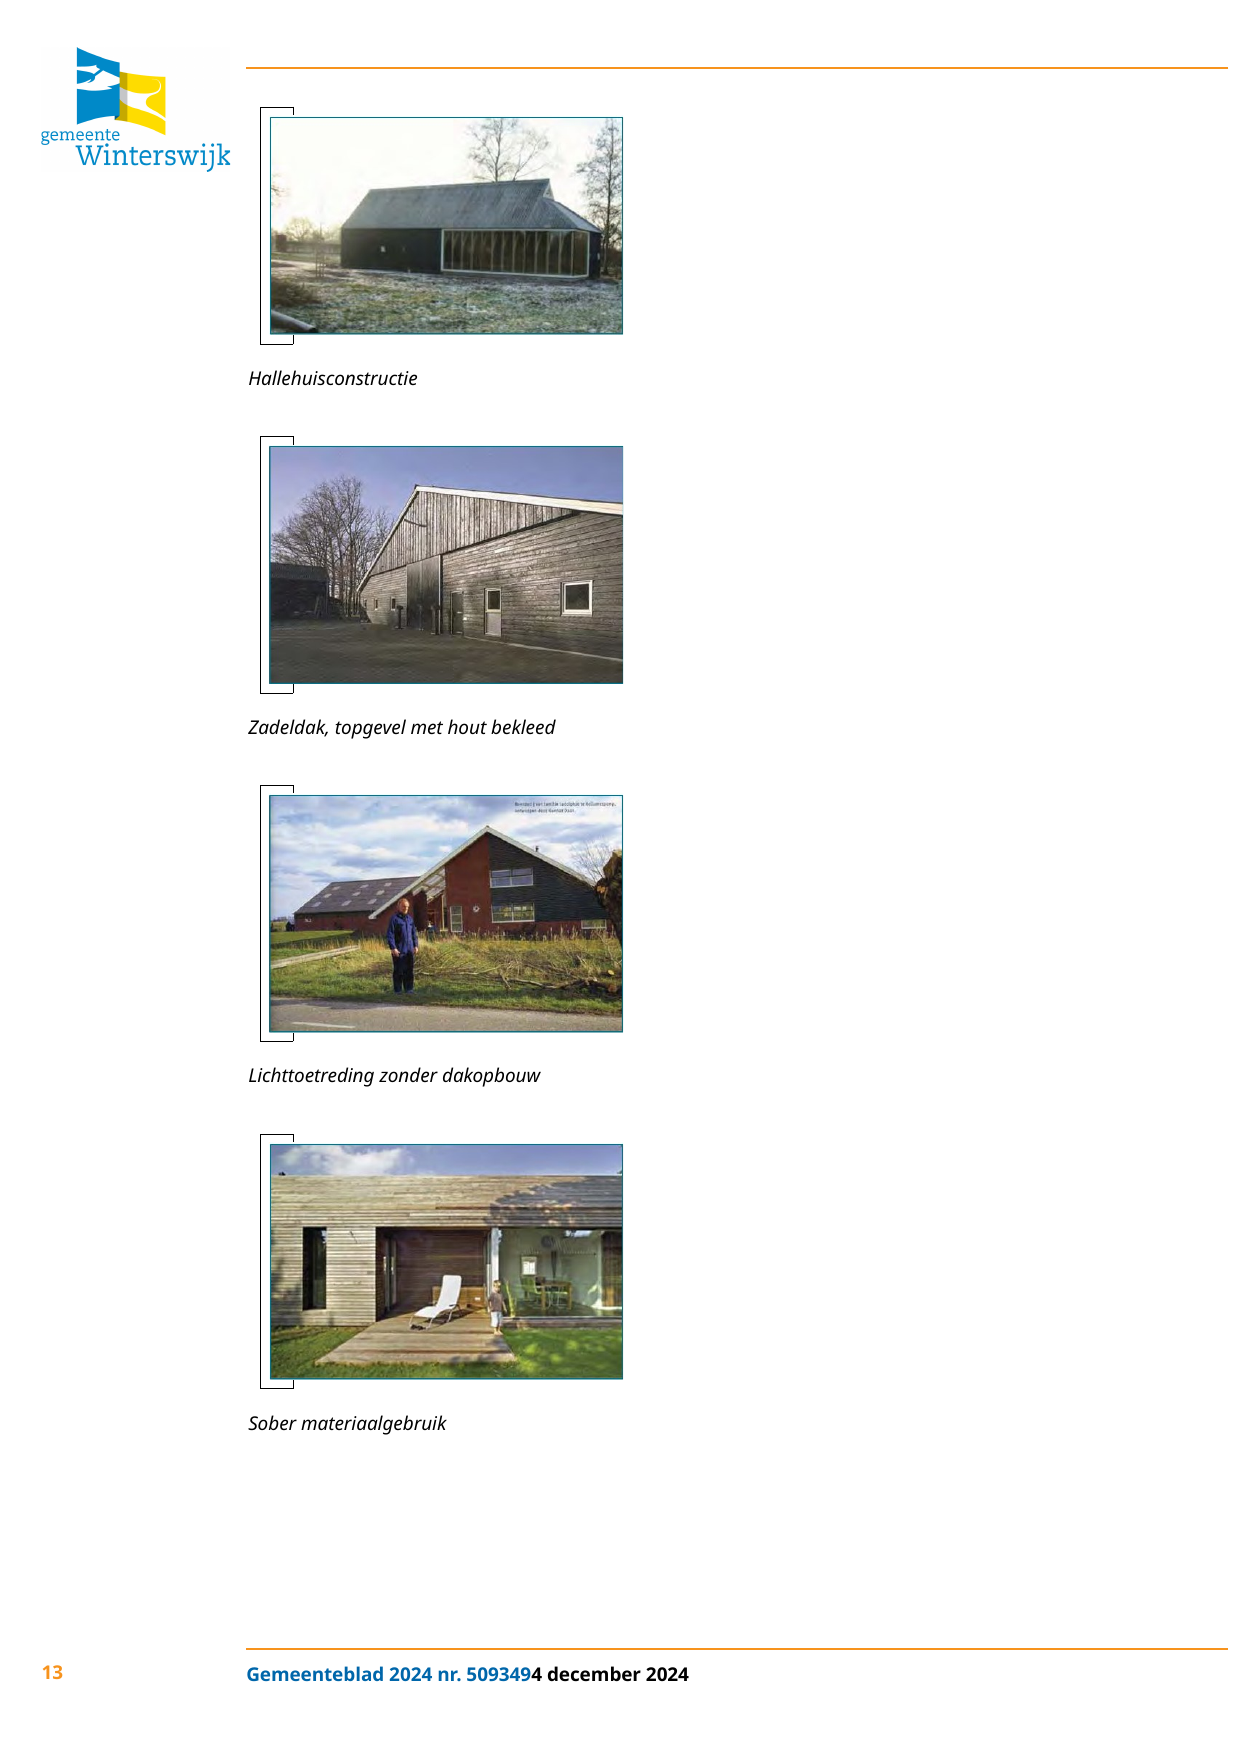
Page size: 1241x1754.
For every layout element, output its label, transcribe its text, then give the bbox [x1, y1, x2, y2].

picture [41, 47, 231, 172]
text Hallehuisconstructie [248, 365, 1152, 391]
picture [225, 153, 231, 162]
picture [268, 115, 624, 335]
picture [268, 793, 624, 1033]
text Lichttoetreding zonder dakopbouw [248, 1063, 1152, 1088]
text Zadeldak, topgevel met hout bekleed [248, 714, 1152, 739]
picture [268, 445, 624, 684]
text Sober materiaalgebruik [248, 1410, 1152, 1436]
picture [268, 1142, 624, 1380]
